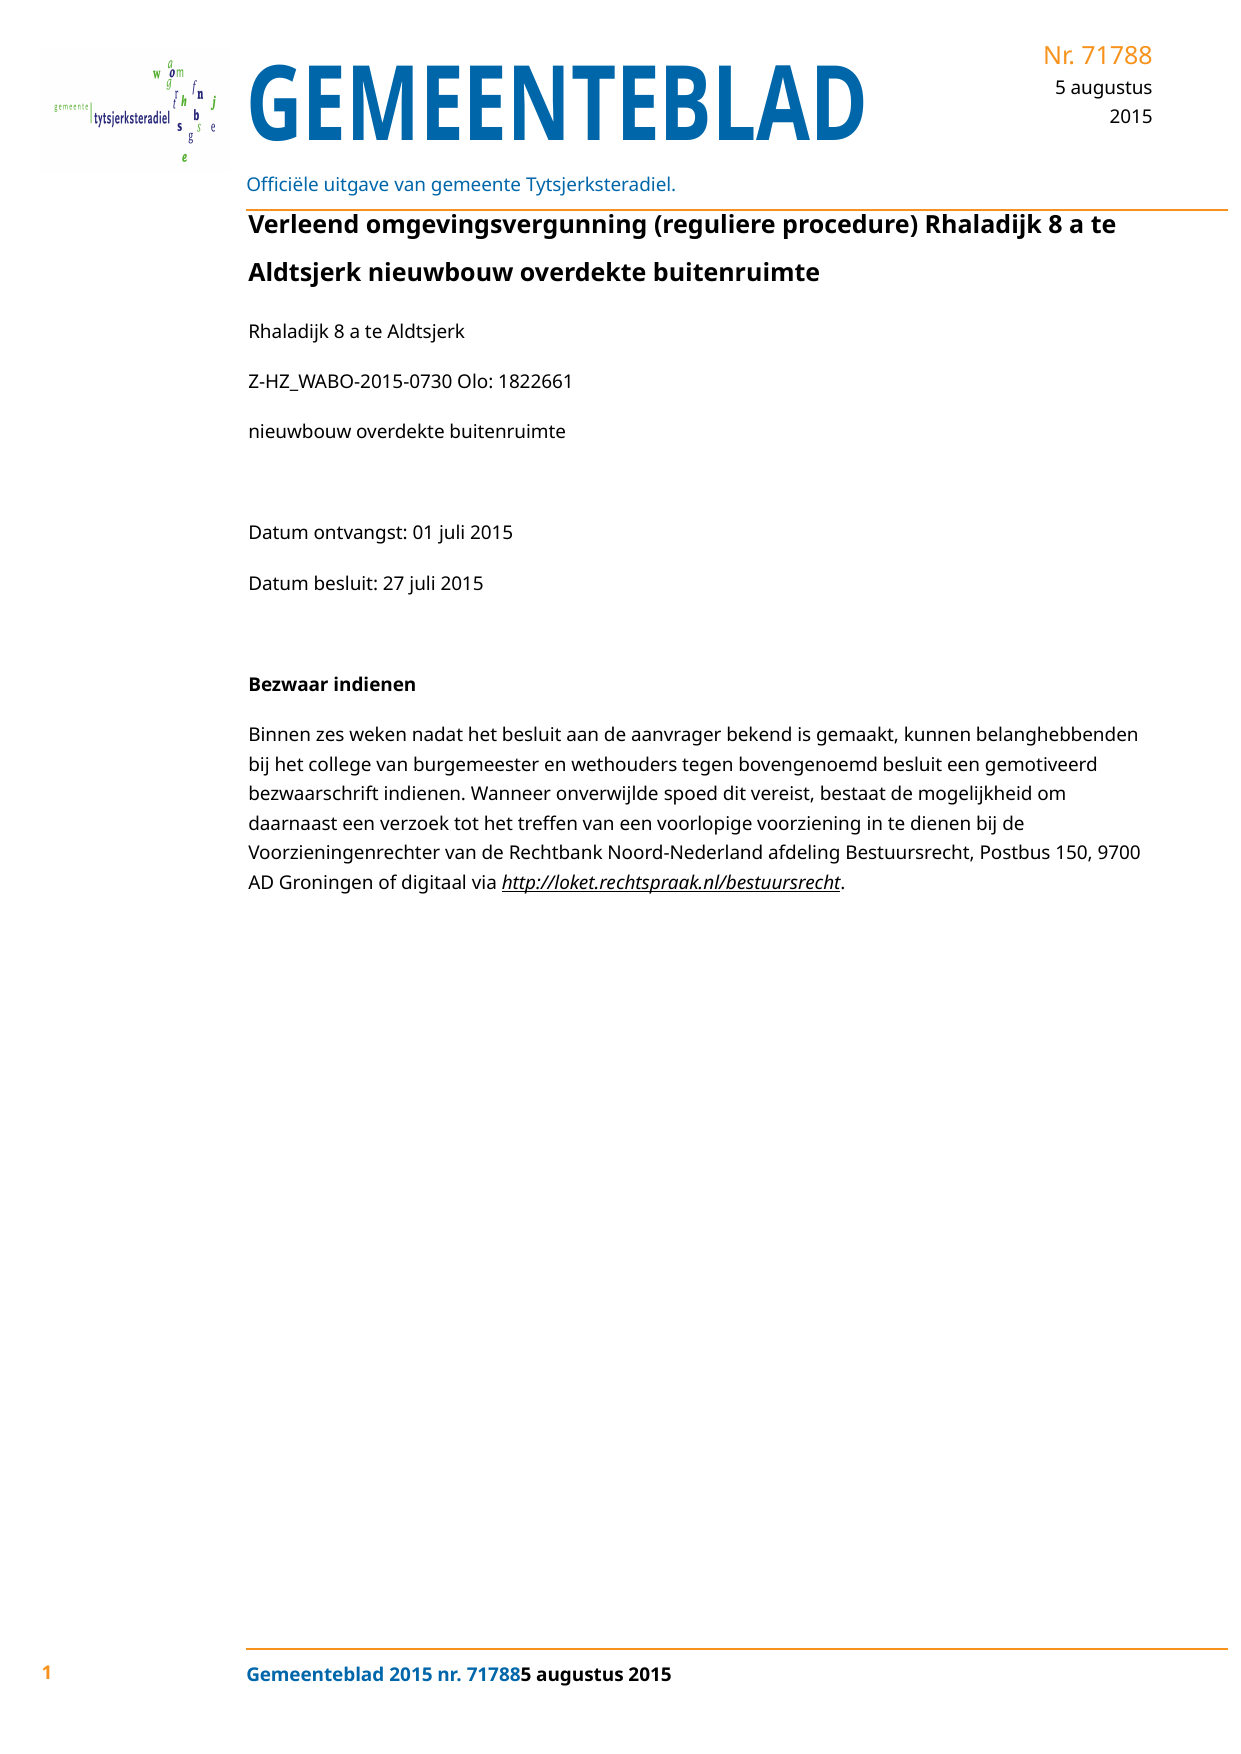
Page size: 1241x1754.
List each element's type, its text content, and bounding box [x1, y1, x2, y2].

text Datum besluit: 27 juli 2015 [248, 570, 1152, 596]
picture [41, 47, 231, 172]
text Binnen zes weken nadat het besluit aan de aanvrager bekend is gemaakt, kunnen belanghebbenden bij het college van burgemeester en wethouders tegen bovengenoemd besluit een gemotiveerd bezwaarschrift indienen. Wanneer onverwijlde spoed dit vereist, bestaat de mogelijkheid om daarnaast een verzoek tot het treffen van een voorlopige voorziening in te dienen bij de Voorzieningenrechter van de Rechtbank Noord-Nederland afdeling Bestuursrecht, Postbus 150, 9700 AD Groningen of digitaal via http://loket.rechtspraak.nl/bestuursrecht. [248, 721, 1152, 895]
text Rhaladijk 8 a te Aldtsjerk [248, 318, 1152, 344]
text Datum ontvangst: 01 juli 2015 [248, 519, 1152, 545]
text Z-HZ_WABO-2015-0730 Olo: 1822661 [248, 368, 1152, 394]
text Bezwaar indienen [248, 671, 1152, 697]
text Verleend omgevingsvergunning (reguliere procedure) Rhaladijk 8 a te Aldtsjerk nieuwbouw overdekte buitenruimte [248, 211, 1152, 288]
text nieuwbouw overdekte buitenruimte [248, 419, 1152, 444]
